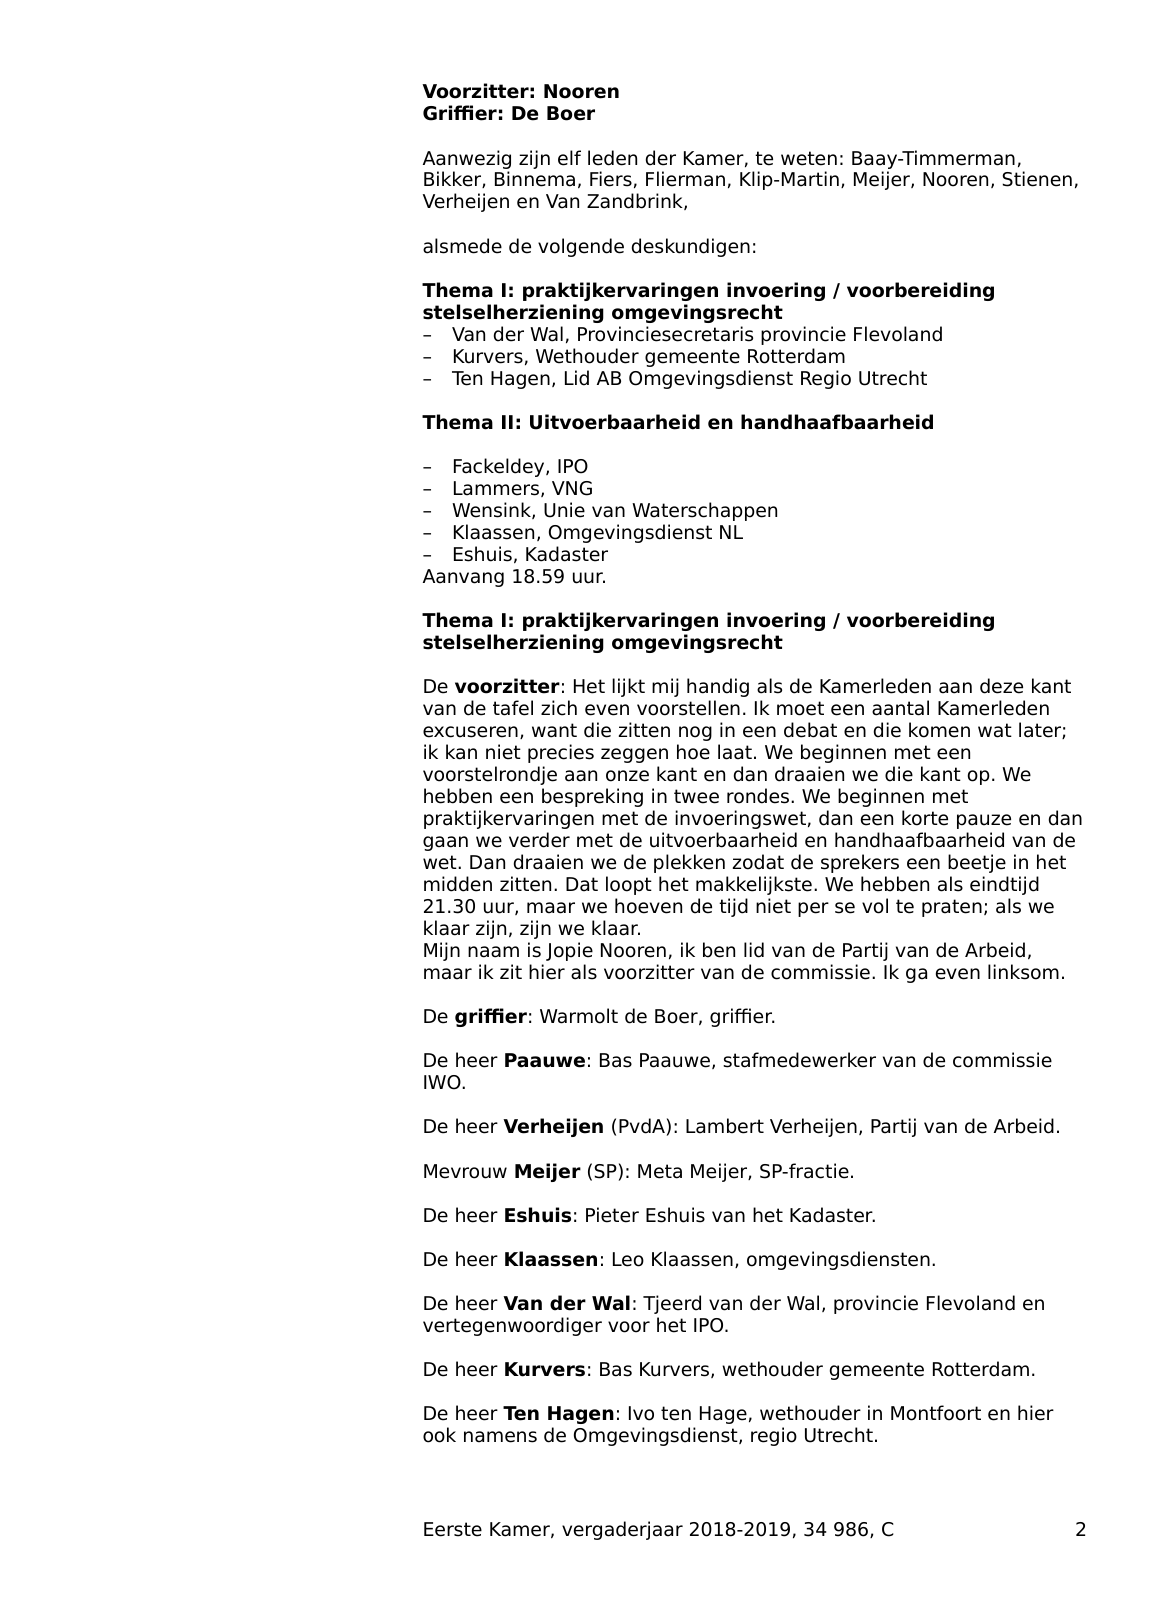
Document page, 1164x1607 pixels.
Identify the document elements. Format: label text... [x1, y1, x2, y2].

text Aanwezig zijn elf leden der Kamer, te weten: Baay-Timmerman, Bikker, Binnema, Fiers, Flierman, Klip-Martin, Meijer, Nooren, Stienen, Verheijen en Van Zandbrink, [422, 147, 1087, 213]
subtitle Thema II: Uitvoerbaarheid en handhaafbaarheid [422, 412, 1087, 434]
text Mijn naam is Jopie Nooren, ik ben lid van de Partij van de Arbeid, maar ik zit hier als voorzitter van de commissie. Ik ga even linksom. [422, 940, 1087, 984]
text – Lammers, VNG [422, 478, 1087, 500]
text De heer Kurvers: Bas Kurvers, wethouder gemeente Rotterdam. [422, 1359, 1087, 1381]
text – Van der Wal, Provinciesecretaris provincie Flevoland [422, 324, 1087, 346]
text – Kurvers, Wethouder gemeente Rotterdam [422, 346, 1087, 368]
text De heer Ten Hagen: Ivo ten Hage, wethouder in Montfoort en hier ook namens de Omgevingsdienst, regio Utrecht. [422, 1403, 1087, 1447]
text De heer Klaassen: Leo Klaassen, omgevingsdiensten. [422, 1249, 1087, 1271]
text De heer Paauwe: Bas Paauwe, stafmedewerker van de commissie IWO. [422, 1050, 1087, 1094]
text De heer Eshuis: Pieter Eshuis van het Kadaster. [422, 1205, 1087, 1227]
text Griffier: De Boer [422, 103, 1087, 125]
subtitle Thema I: praktijkervaringen invoering / voorbereiding stelselherziening omgevingsrecht [422, 280, 1087, 324]
text – Ten Hagen, Lid AB Omgevingsdienst Regio Utrecht [422, 368, 1087, 389]
text Voorzitter: Nooren [422, 81, 1087, 103]
text – Fackeldey, IPO [422, 456, 1087, 478]
text – Eshuis, Kadaster [422, 544, 1087, 566]
text alsmede de volgende deskundigen: [422, 236, 1087, 257]
text – Klaassen, Omgevingsdienst NL [422, 522, 1087, 544]
text Aanvang 18.59 uur. [422, 566, 1087, 588]
text – Wensink, Unie van Waterschappen [422, 500, 1087, 522]
text De voorzitter: Het lijkt mij handig als de Kamerleden aan deze kant van de tafel zich even voorstellen. Ik moet een aantal Kamerleden excuseren, want die zitten nog in een debat en die komen wat later; ik kan niet precies zeggen hoe laat. We beginnen met een voorstelrondje aan onze kant en dan draaien we die kant op. We hebben een bespreking in twee rondes. We beginnen met praktijkervaringen met de invoeringswet, dan een korte pauze en dan gaan we verder met de uitvoerbaarheid en handhaafbaarheid van de wet. Dan draaien we de plekken zodat de sprekers een beetje in het midden zitten. Dat loopt het makkelijkste. We hebben als eindtijd 21.30 uur, maar we hoeven de tijd niet per se vol te praten; als we klaar zijn, zijn we klaar. [422, 676, 1087, 940]
subtitle Thema I: praktijkervaringen invoering / voorbereiding stelselherziening omgevingsrecht [422, 610, 1087, 654]
text De heer Van der Wal: Tjeerd van der Wal, provincie Flevoland en vertegenwoordiger voor het IPO. [422, 1293, 1087, 1337]
text De griffier: Warmolt de Boer, griffier. [422, 1006, 1087, 1028]
text De heer Verheijen (PvdA): Lambert Verheijen, Partij van de Arbeid. [422, 1116, 1087, 1138]
text Mevrouw Meijer (SP): Meta Meijer, SP-fractie. [422, 1161, 1087, 1182]
